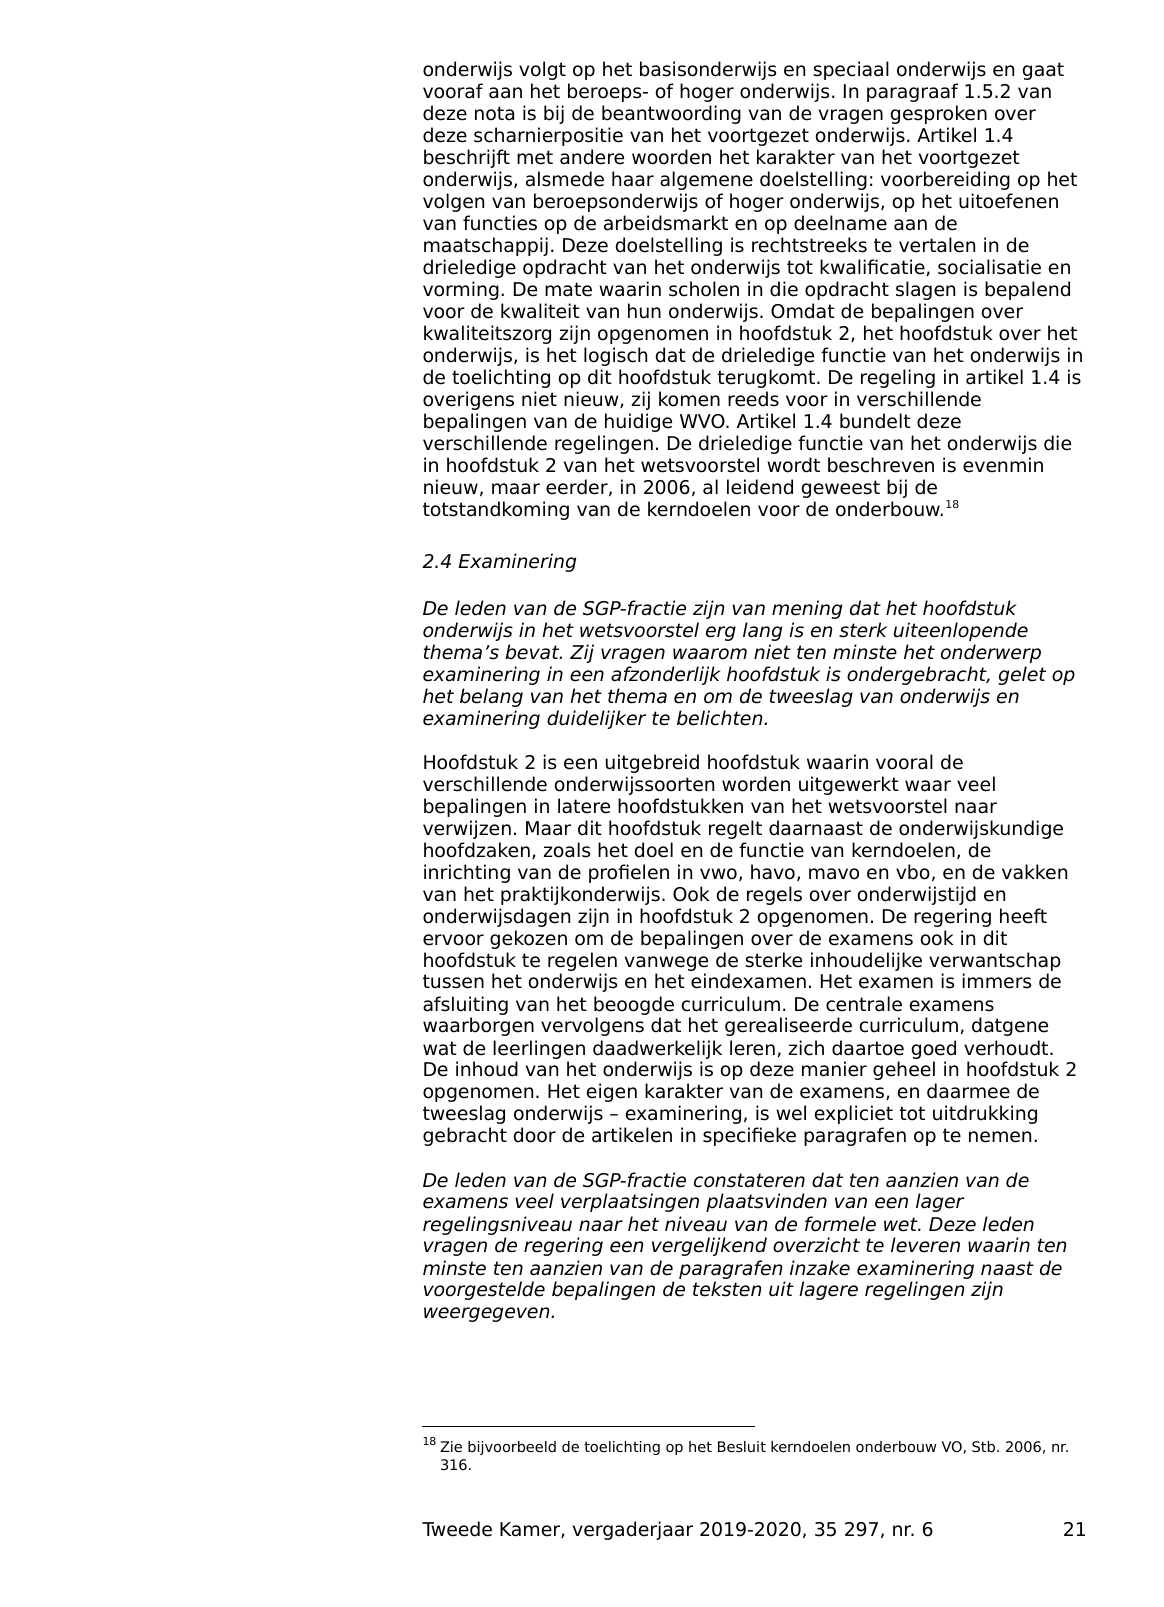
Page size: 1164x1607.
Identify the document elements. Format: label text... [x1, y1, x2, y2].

text De leden van de SGP-fractie zijn van mening dat het hoofdstuk onderwijs in het wetsvoorstel erg lang is en sterk uiteenlopende thema’s bevat. Zij vragen waarom niet ten minste het onderwerp examinering in een afzonderlijk hoofdstuk is ondergebracht, gelet op het belang van het thema en om de tweeslag van onderwijs en examinering duidelijker te belichten. [422, 598, 1087, 729]
text Zie bijvoorbeeld de toelichting op het Besluit kerndoelen onderbouw VO, Stb. 2006, nr. 316. [422, 1435, 1087, 1474]
subtitle 2.4 Examinering [422, 551, 1087, 573]
text onderwijs volgt op het basisonderwijs en speciaal onderwijs en gaat vooraf aan het beroeps- of hoger onderwijs. In paragraaf 1.5.2 van deze nota is bij de beantwoording van de vragen gesproken over deze scharnierpositie van het voortgezet onderwijs. Artikel 1.4 beschrijft met andere woorden het karakter van het voortgezet onderwijs, alsmede haar algemene doelstelling: voorbereiding op het volgen van beroepsonderwijs of hoger onderwijs, op het uitoefenen van functies op de arbeidsmarkt en op deelname aan de maatschappij. Deze doelstelling is rechtstreeks te vertalen in de drieledige opdracht van het onderwijs tot kwalificatie, socialisatie en vorming. De mate waarin scholen in die opdracht slagen is bepalend voor de kwaliteit van hun onderwijs. Omdat de bepalingen over kwaliteitszorg zijn opgenomen in hoofdstuk 2, het hoofdstuk over het onderwijs, is het logisch dat de drieledige functie van het onderwijs in de toelichting op dit hoofdstuk terugkomt. De regeling in artikel 1.4 is overigens niet nieuw, zij komen reeds voor in verschillende bepalingen van de huidige WVO. Artikel 1.4 bundelt deze verschillende regelingen. De drieledige functie van het onderwijs die in hoofdstuk 2 van het wetsvoorstel wordt beschreven is evenmin nieuw, maar eerder, in 2006, al leidend geweest bij de totstandkoming van de kerndoelen voor de onderbouw. [422, 59, 1087, 521]
text De leden van de SGP-fractie constateren dat ten aanzien van de examens veel verplaatsingen plaatsvinden van een lager regelingsniveau naar het niveau van de formele wet. Deze leden vragen de regering een vergelijkend overzicht te leveren waarin ten minste ten aanzien van de paragrafen inzake examinering naast de voorgestelde bepalingen de teksten uit lagere regelingen zijn weergegeven. [422, 1169, 1087, 1323]
text Hoofdstuk 2 is een uitgebreid hoofdstuk waarin vooral de verschillende onderwijssoorten worden uitgewerkt waar veel bepalingen in latere hoofdstukken van het wetsvoorstel naar verwijzen. Maar dit hoofdstuk regelt daarnaast de onderwijskundige hoofdzaken, zoals het doel en de functie van kerndoelen, de inrichting van de profielen in vwo, havo, mavo en vbo, en de vakken van het praktijkonderwijs. Ook de regels over onderwijstijd en onderwijsdagen zijn in hoofdstuk 2 opgenomen. De regering heeft ervoor gekozen om de bepalingen over de examens ook in dit hoofdstuk te regelen vanwege de sterke inhoudelijke verwantschap tussen het onderwijs en het eindexamen. Het examen is immers de afsluiting van het beoogde curriculum. De centrale examens waarborgen vervolgens dat het gerealiseerde curriculum, datgene wat de leerlingen daadwerkelijk leren, zich daartoe goed verhoudt. De inhoud van het onderwijs is op deze manier geheel in hoofdstuk 2 opgenomen. Het eigen karakter van de examens, en daarmee de tweeslag onderwijs – examinering, is wel expliciet tot uitdrukking gebracht door de artikelen in specifieke paragrafen op te nemen. [422, 752, 1087, 1147]
